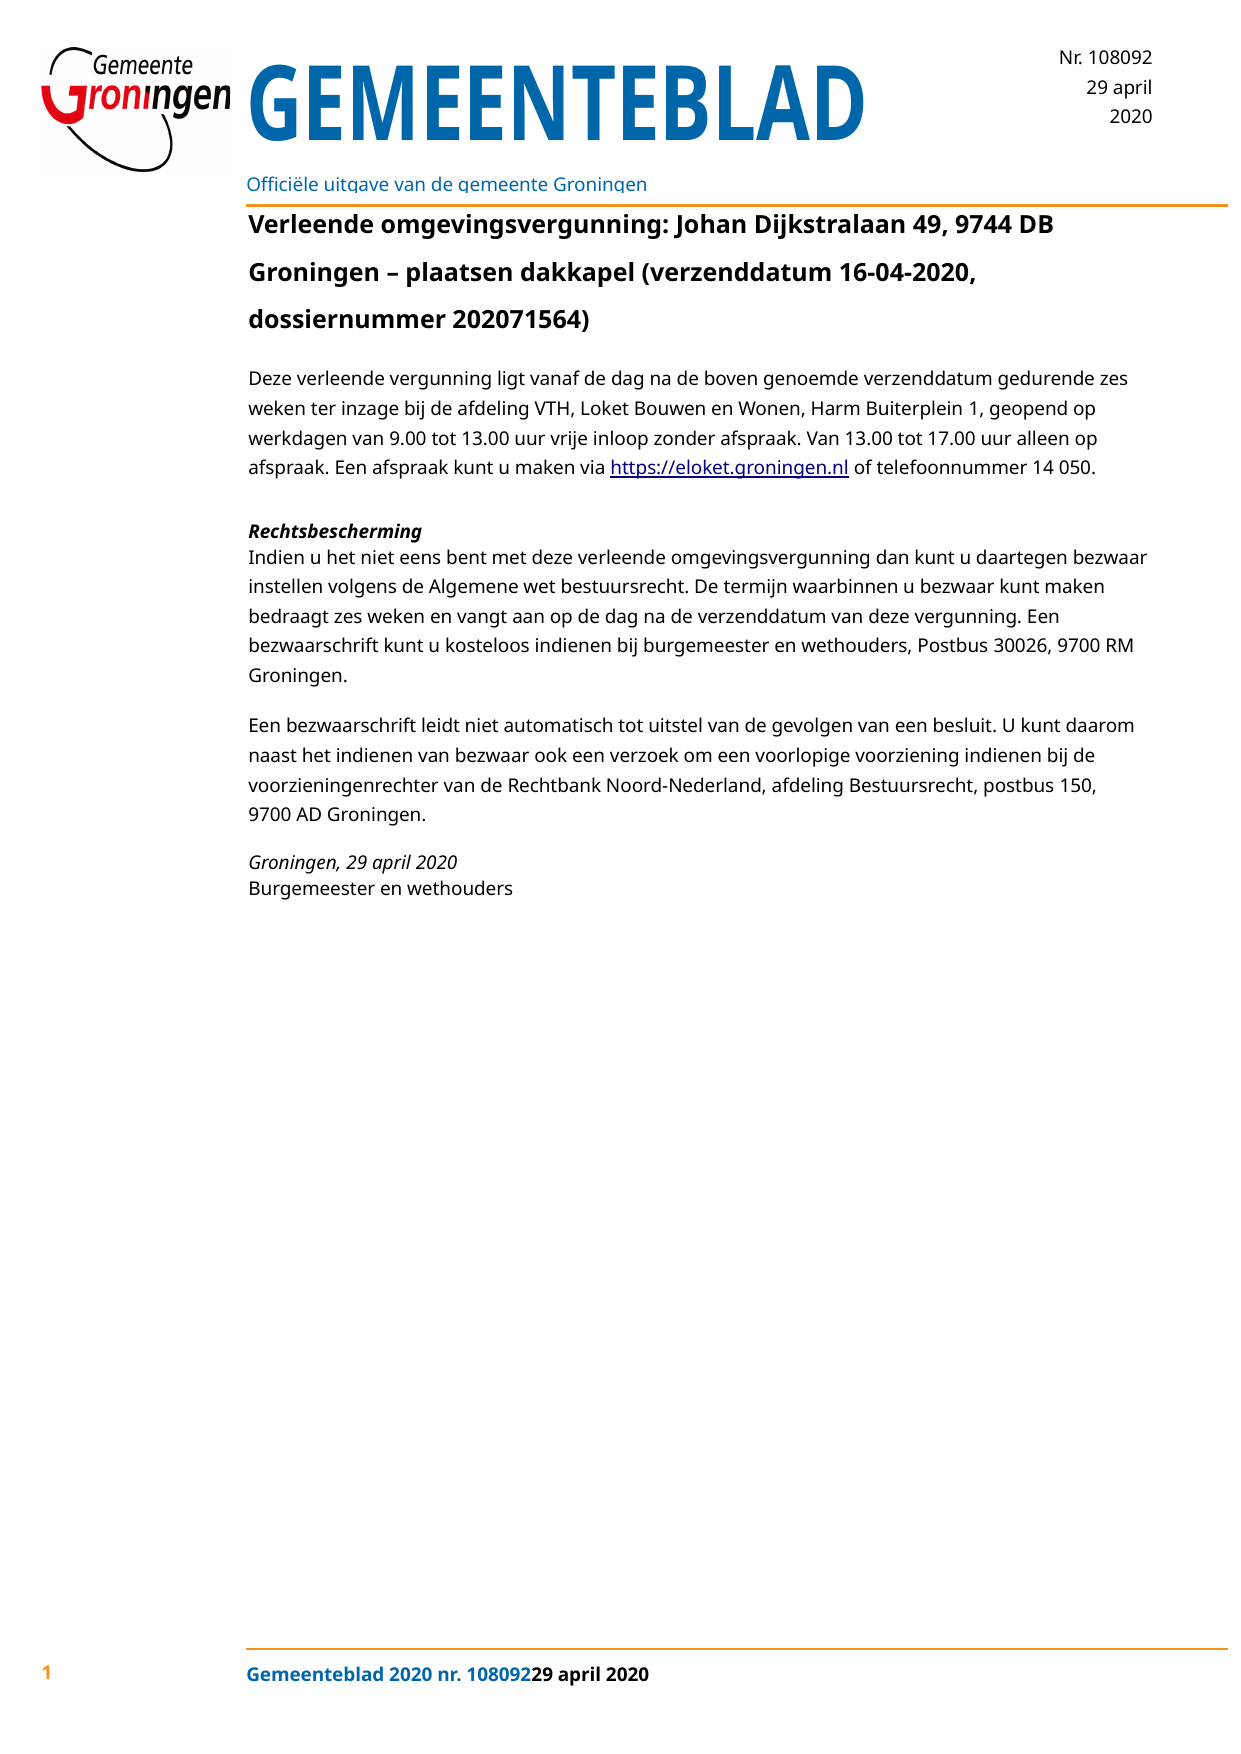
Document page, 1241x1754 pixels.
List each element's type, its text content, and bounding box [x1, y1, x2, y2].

text Groningen, 29 april 2020 [248, 849, 1152, 875]
text Indien u het niet eens bent met deze verleende omgevingsvergunning dan kunt u daartegen bezwaar instellen volgens de Algemene wet bestuursrecht. De termijn waarbinnen u bezwaar kunt maken bedraagt zes weken en vangt aan op de dag na de verzenddatum van deze vergunning. Een bezwaarschrift kunt u kosteloos indienen bij burgemeester en wethouders, Postbus 30026, 9700 RM Groningen. [248, 544, 1152, 688]
text Rechtsbescherming [248, 518, 1152, 544]
text Deze verleende vergunning ligt vanaf de dag na de boven genoemde verzenddatum gedurende zes weken ter inzage bij de afdeling VTH, Loket Bouwen en Wonen, Harm Buiterplein 1, geopend op werkdagen van 9.00 tot 13.00 uur vrije inloop zonder afspraak. Van 13.00 tot 17.00 uur alleen op afspraak. Een afspraak kunt u maken via https://eloket.groningen.nl of telefoonnummer 14 050. [248, 366, 1152, 480]
text Burgemeester en wethouders [248, 875, 1152, 901]
text Verleende omgevingsvergunning: Johan Dijkstralaan 49, 9744 DB Groningen – plaatsen dakkapel (verzenddatum 16-04-2020, dossiernummer 202071564) [248, 207, 1152, 336]
text Een bezwaarschrift leidt niet automatisch tot uitstel van de gevolgen van een besluit. U kunt daarom naast het indienen van bezwaar ook een verzoek om een voorlopige voorziening indienen bij de voorzieningenrechter van de Rechtbank Noord-Nederland, afdeling Bestuursrecht, postbus 150, 9700 AD Groningen. [248, 713, 1152, 827]
picture [41, 47, 231, 172]
